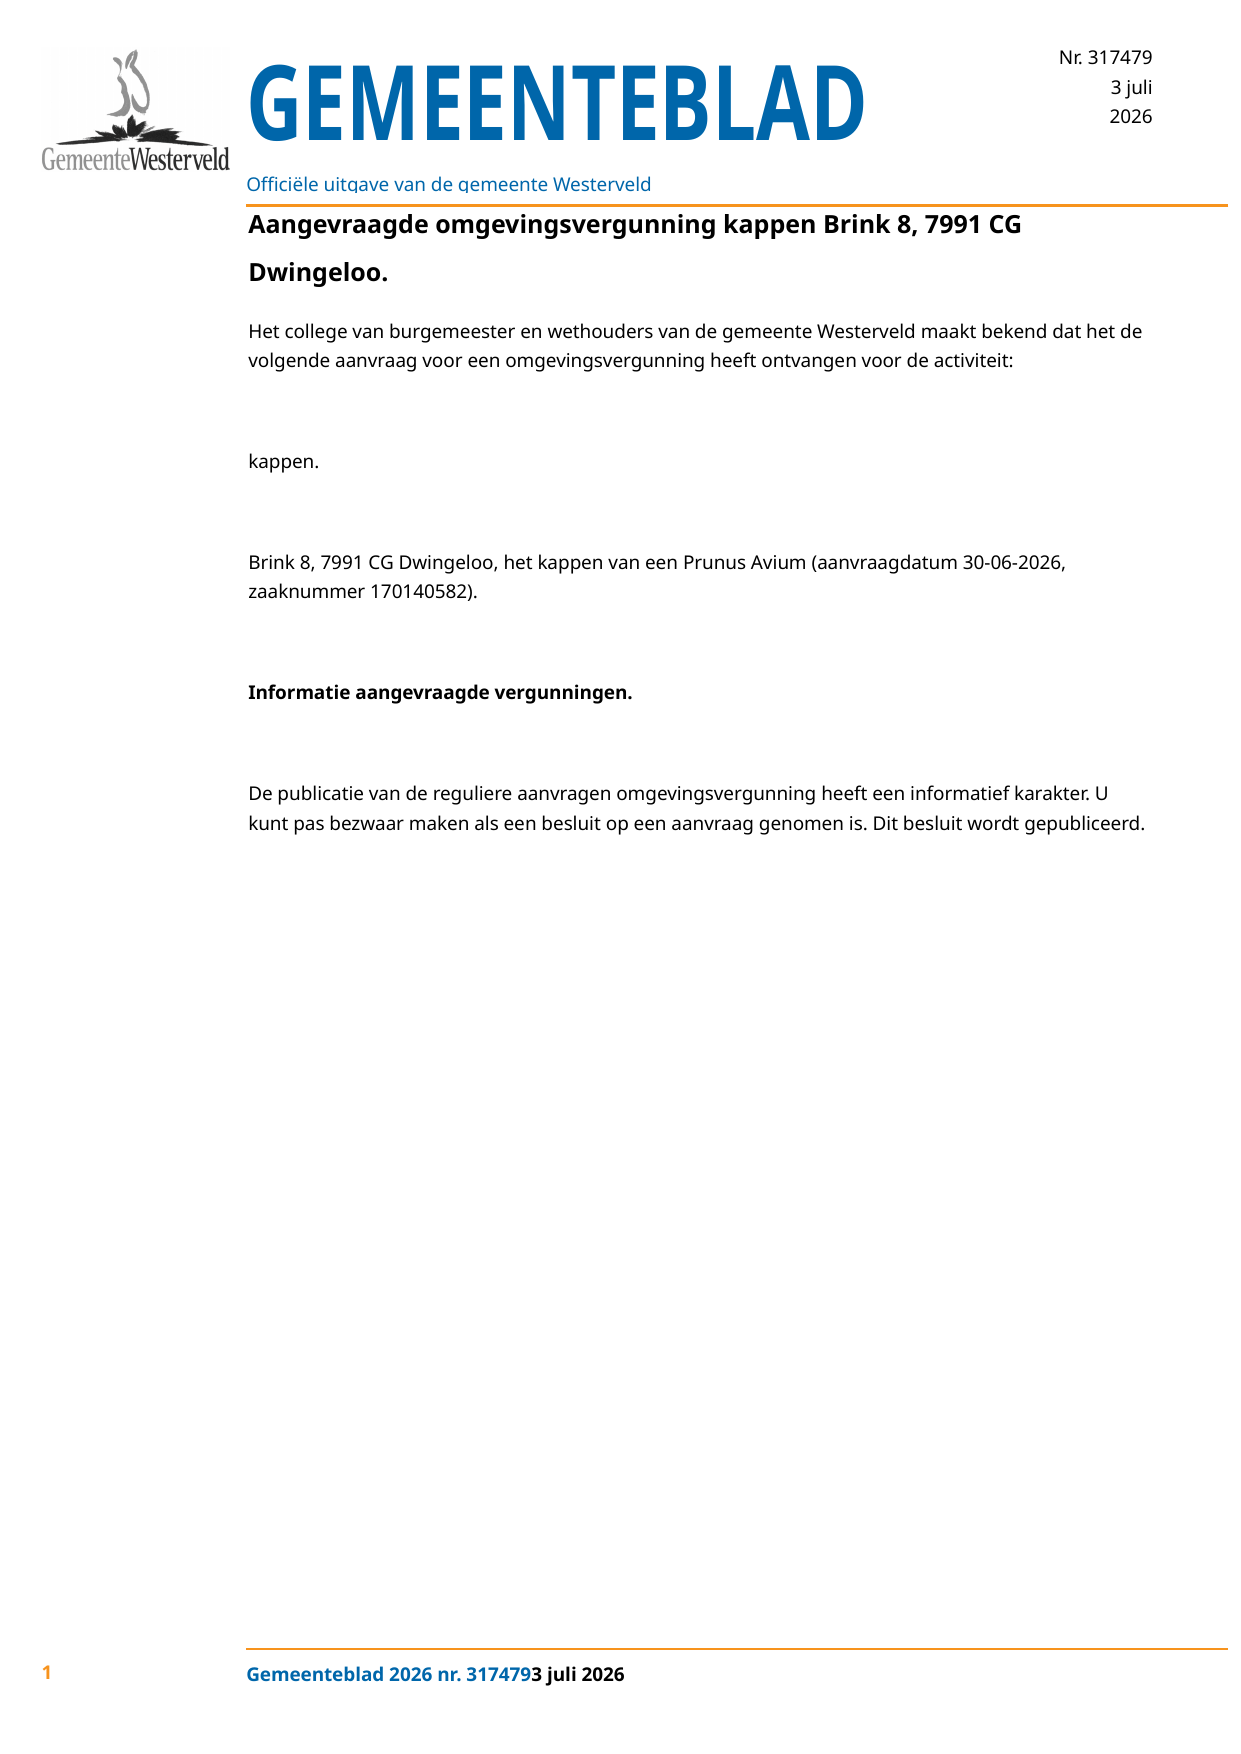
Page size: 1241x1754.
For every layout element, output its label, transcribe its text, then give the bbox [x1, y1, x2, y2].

text Brink 8, 7991 CG Dwingeloo, het kappen van een Prunus Avium (aanvraagdatum 30-06-2026, zaaknummer 170140582). [248, 549, 1152, 604]
text Het college van burgemeester en wethouders van de gemeente Westerveld maakt bekend dat het de volgende aanvraag voor een omgevingsvergunning heeft ontvangen voor de activiteit: [248, 318, 1152, 373]
text Aangevraagde omgevingsvergunning kappen Brink 8, 7991 CG Dwingeloo. [248, 207, 1152, 288]
picture [41, 47, 231, 172]
text Informatie aangevraagde vergunningen. [248, 679, 1152, 705]
text kappen. [248, 448, 1152, 474]
text De publicatie van de reguliere aanvragen omgevingsvergunning heeft een informatief karakter. U kunt pas bezwaar maken als een besluit op een aanvraag genomen is. Dit besluit wordt gepubliceerd. [248, 780, 1152, 836]
